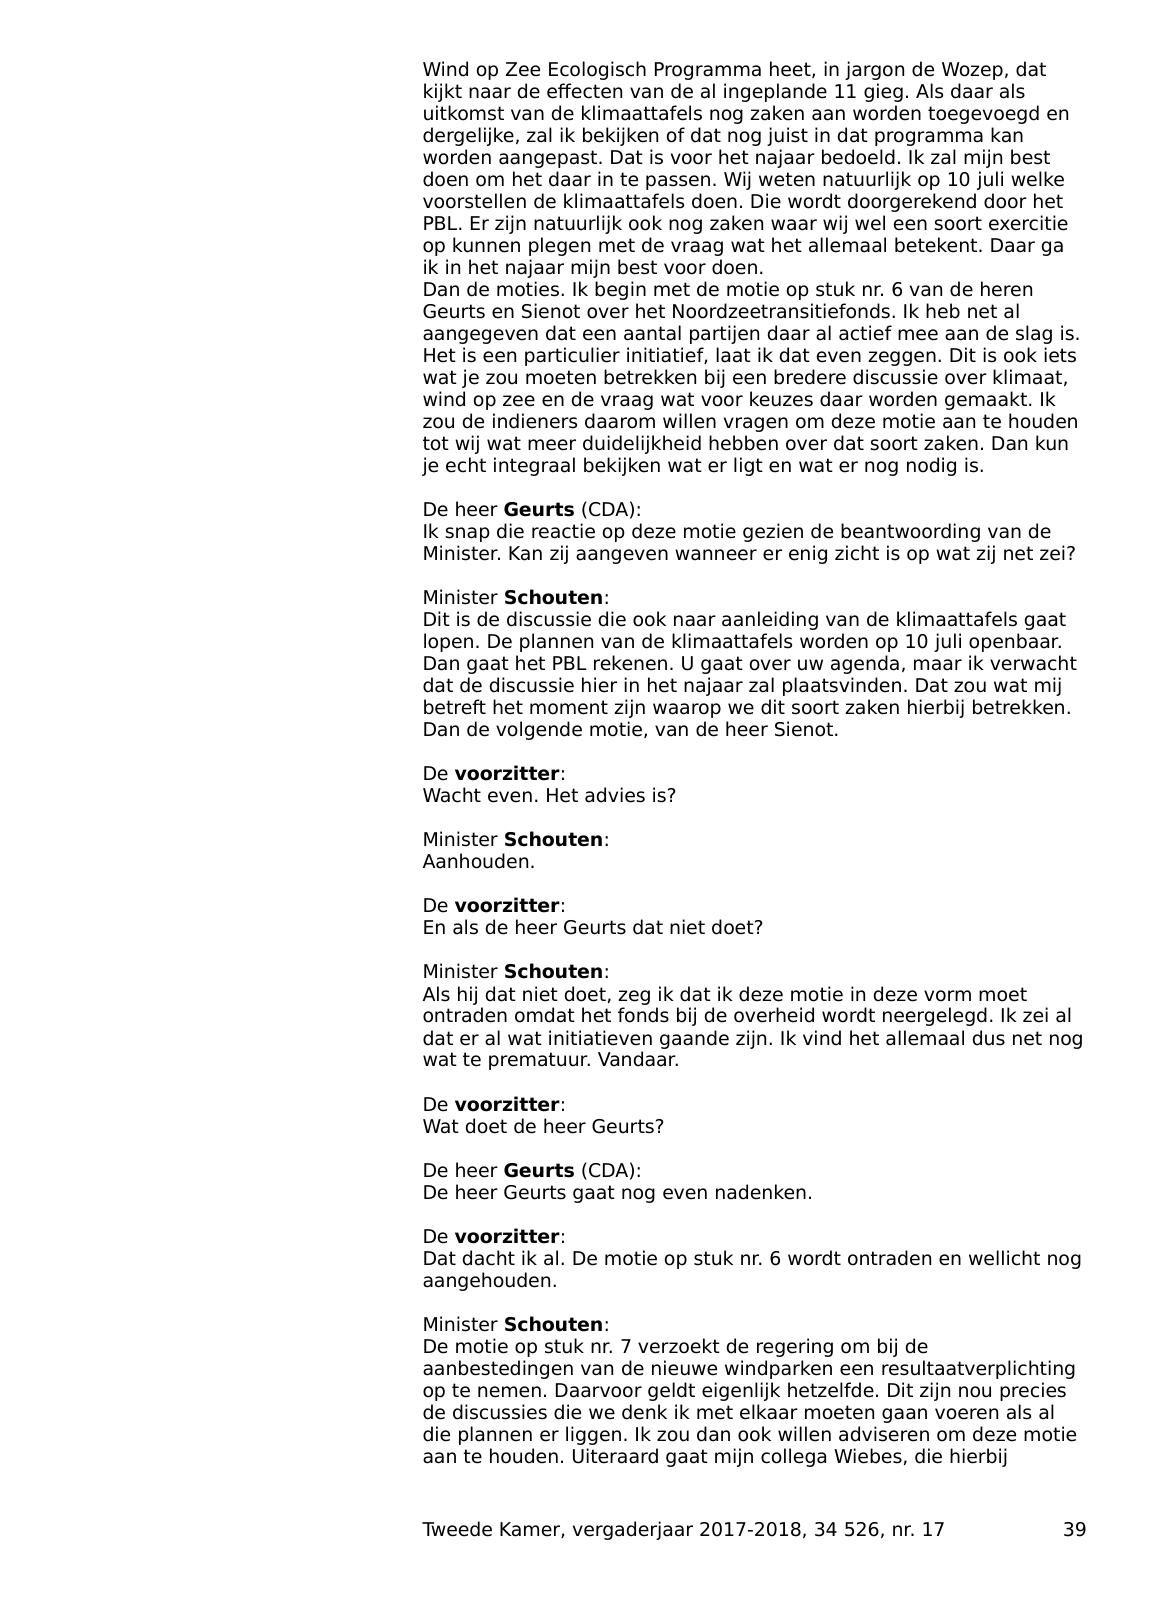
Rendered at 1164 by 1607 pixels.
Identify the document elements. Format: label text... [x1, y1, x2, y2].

text Wind op Zee Ecologisch Programma heet, in jargon de Wozep, dat kijkt naar de effecten van de al ingeplande 11 gieg. Als daar als uitkomst van de klimaattafels nog zaken aan worden toegevoegd en dergelijke, zal ik bekijken of dat nog juist in dat programma kan worden aangepast. Dat is voor het najaar bedoeld. Ik zal mijn best doen om het daar in te passen. Wij weten natuurlijk op 10 juli welke voorstellen de klimaattafels doen. Die wordt doorgerekend door het PBL. Er zijn natuurlijk ook nog zaken waar wij wel een soort exercitie op kunnen plegen met de vraag wat het allemaal betekent. Daar ga ik in het najaar mijn best voor doen. [422, 59, 1087, 279]
text Minister Schouten: [422, 1314, 1087, 1336]
text Minister Schouten: [422, 587, 1087, 609]
text Minister Schouten: [422, 829, 1087, 851]
text De voorzitter: [422, 1226, 1087, 1248]
text De heer Geurts gaat nog even nadenken. [422, 1182, 1087, 1204]
text Dat dacht ik al. De motie op stuk nr. 6 wordt ontraden en wellicht nog aangehouden. [422, 1248, 1087, 1292]
text Als hij dat niet doet, zeg ik dat ik deze motie in deze vorm moet ontraden omdat het fonds bij de overheid wordt neergelegd. Ik zei al dat er al wat initiatieven gaande zijn. Ik vind het allemaal dus net nog wat te prematuur. Vandaar. [422, 983, 1087, 1071]
text Dit is de discussie die ook naar aanleiding van de klimaattafels gaat lopen. De plannen van de klimaattafels worden op 10 juli openbaar. Dan gaat het PBL rekenen. U gaat over uw agenda, maar ik verwacht dat de discussie hier in het najaar zal plaatsvinden. Dat zou wat mij betreft het moment zijn waarop we dit soort zaken hierbij betrekken. [422, 609, 1087, 719]
text Wat doet de heer Geurts? [422, 1116, 1087, 1137]
text Minister Schouten: [422, 961, 1087, 983]
text Dan de moties. Ik begin met de motie op stuk nr. 6 van de heren Geurts en Sienot over het Noordzeetransitiefonds. Ik heb net al aangegeven dat een aantal partijen daar al actief mee aan de slag is. Het is een particulier initiatief, laat ik dat even zeggen. Dit is ook iets wat je zou moeten betrekken bij een bredere discussie over klimaat, wind op zee en de vraag wat voor keuzes daar worden gemaakt. Ik zou de indieners daarom willen vragen om deze motie aan te houden tot wij wat meer duidelijkheid hebben over dat soort zaken. Dan kun je echt integraal bekijken wat er ligt en wat er nog nodig is. [422, 279, 1087, 477]
text De voorzitter: [422, 763, 1087, 785]
text Wacht even. Het advies is? [422, 785, 1087, 807]
text De voorzitter: [422, 1093, 1087, 1116]
text En als de heer Geurts dat niet doet? [422, 917, 1087, 939]
text De heer Geurts (CDA): [422, 1160, 1087, 1182]
text De heer Geurts (CDA): [422, 499, 1087, 521]
text De voorzitter: [422, 895, 1087, 917]
text Ik snap die reactie op deze motie gezien de beantwoording van de Minister. Kan zij aangeven wanneer er enig zicht is op wat zij net zei? [422, 521, 1087, 565]
text Aanhouden. [422, 851, 1087, 873]
text De motie op stuk nr. 7 verzoekt de regering om bij de aanbestedingen van de nieuwe windparken een resultaatverplichting op te nemen. Daarvoor geldt eigenlijk hetzelfde. Dit zijn nou precies de discussies die we denk ik met elkaar moeten gaan voeren als al die plannen er liggen. Ik zou dan ook willen adviseren om deze motie aan te houden. Uiteraard gaat mijn collega Wiebes, die hierbij [422, 1336, 1087, 1468]
text Dan de volgende motie, van de heer Sienot. [422, 719, 1087, 741]
